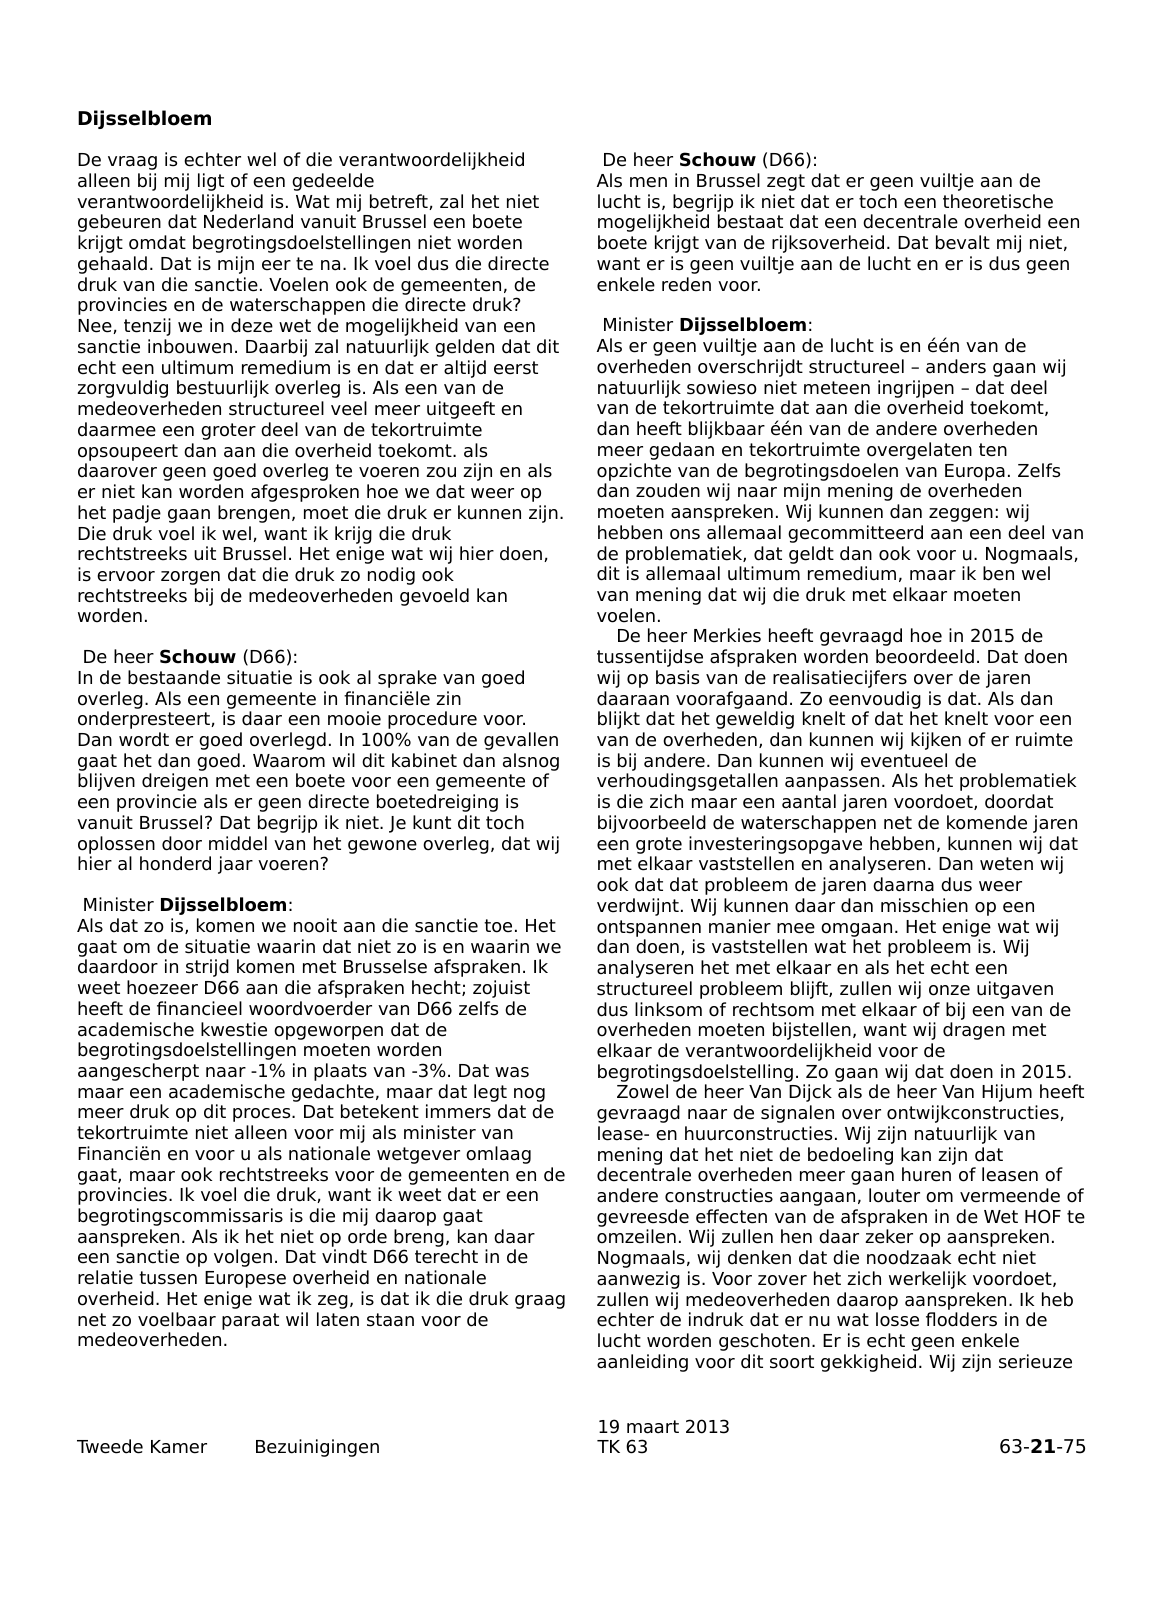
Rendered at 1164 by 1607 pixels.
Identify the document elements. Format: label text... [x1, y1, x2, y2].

text De heer Schouw (D66): [77, 647, 567, 668]
text De heer Merkies heeft gevraagd hoe in 2015 de tussentijdse afspraken worden beoordeeld. Dat doen wij op basis van de realisatiecijfers over de jaren daaraan voorafgaand. Zo eenvoudig is dat. Als dan blijkt dat het geweldig knelt of dat het knelt voor een van de overheden, dan kunnen wij kijken of er ruimte is bij andere. Dan kunnen wij eventueel de verhoudingsgetallen aanpassen. Als het problematiek is die zich maar een aantal jaren voordoet, doordat bijvoorbeeld de waterschappen net de komende jaren een grote investeringsopgave hebben, kunnen wij dat met elkaar vaststellen en analyseren. Dan weten wij ook dat dat probleem de jaren daarna dus weer verdwijnt. Wij kunnen daar dan misschien op een ontspannen manier mee omgaan. Het enige wat wij dan doen, is vaststellen wat het probleem is. Wij analyseren het met elkaar en als het echt een structureel probleem blijft, zullen wij onze uitgaven dus linksom of rechtsom met elkaar of bij een van de overheden moeten bijstellen, want wij dragen met elkaar de verantwoordelijkheid voor de begrotingsdoelstelling. Zo gaan wij dat doen in 2015. [596, 626, 1087, 1082]
text Zowel de heer Van Dijck als de heer Van Hijum heeft gevraagd naar de signalen over ontwijkconstructies, lease- en huurconstructies. Wij zijn natuurlijk van mening dat het niet de bedoeling kan zijn dat decentrale overheden meer gaan huren of leasen of andere constructies aangaan, louter om vermeende of gevreesde effecten van de afspraken in de Wet HOF te omzeilen. Wij zullen hen daar zeker op aanspreken. Nogmaals, wij denken dat die noodzaak echt niet aanwezig is. Voor zover het zich werkelijk voordoet, zullen wij medeoverheden daarop aanspreken. Ik heb echter de indruk dat er nu wat losse flodders in de lucht worden geschoten. Er is echt geen enkele aanleiding voor dit soort gekkigheid. Wij zijn serieuze [596, 1082, 1087, 1372]
text De vraag is echter wel of die verantwoordelijkheid alleen bij mij ligt of een gedeelde verantwoordelijkheid is. Wat mij betreft, zal het niet gebeuren dat Nederland vanuit Brussel een boete krijgt omdat begrotingsdoelstellingen niet worden gehaald. Dat is mijn eer te na. Ik voel dus die directe druk van die sanctie. Voelen ook de gemeenten, de provincies en de waterschappen die directe druk? Nee, tenzij we in deze wet de mogelijkheid van een sanctie inbouwen. Daarbij zal natuurlijk gelden dat dit echt een ultimum remedium is en dat er altijd eerst zorgvuldig bestuurlijk overleg is. Als een van de medeoverheden structureel veel meer uitgeeft en daarmee een groter deel van de tekortruimte opsoupeert dan aan die overheid toekomt. als daarover geen goed overleg te voeren zou zijn en als er niet kan worden afgesproken hoe we dat weer op het padje gaan brengen, moet die druk er kunnen zijn. Die druk voel ik wel, want ik krijg die druk rechtstreeks uit Brussel. Het enige wat wij hier doen, is ervoor zorgen dat die druk zo nodig ook rechtstreeks bij de medeoverheden gevoeld kan worden. [77, 150, 567, 627]
text Als men in Brussel zegt dat er geen vuiltje aan de lucht is, begrijp ik niet dat er toch een theoretische mogelijkheid bestaat dat een decentrale overheid een boete krijgt van de rijksoverheid. Dat bevalt mij niet, want er is geen vuiltje aan de lucht en er is dus geen enkele reden voor. [596, 171, 1087, 295]
text Als dat zo is, komen we nooit aan die sanctie toe. Het gaat om de situatie waarin dat niet zo is en waarin we daardoor in strijd komen met Brusselse afspraken. Ik weet hoezeer D66 aan die afspraken hecht; zojuist heeft de financieel woordvoerder van D66 zelfs de academische kwestie opgeworpen dat de begrotingsdoelstellingen moeten worden aangescherpt naar -1% in plaats van -3%. Dat was maar een academische gedachte, maar dat legt nog meer druk op dit proces. Dat betekent immers dat de tekortruimte niet alleen voor mij als minister van Financiën en voor u als nationale wetgever omlaag gaat, maar ook rechtstreeks voor de gemeenten en de provincies. Ik voel die druk, want ik weet dat er een begrotingscommissaris is die mij daarop gaat aanspreken. Als ik het niet op orde breng, kan daar een sanctie op volgen. Dat vindt D66 terecht in de relatie tussen Europese overheid en nationale overheid. Het enige wat ik zeg, is dat ik die druk graag net zo voelbaar paraat wil laten staan voor de medeoverheden. [77, 916, 567, 1351]
text Minister Dijsselbloem: [596, 315, 1087, 336]
text Als er geen vuiltje aan de lucht is en één van de overheden overschrijdt structureel – anders gaan wij natuurlijk sowieso niet meteen ingrijpen – dat deel van de tekortruimte dat aan die overheid toekomt, dan heeft blijkbaar één van de andere overheden meer gedaan en tekortruimte overgelaten ten opzichte van de begrotingsdoelen van Europa. Zelfs dan zouden wij naar mijn mening de overheden moeten aanspreken. Wij kunnen dan zeggen: wij hebben ons allemaal gecommitteerd aan een deel van de problematiek, dat geldt dan ook voor u. Nogmaals, dit is allemaal ultimum remedium, maar ik ben wel van mening dat wij die druk met elkaar moeten voelen. [596, 336, 1087, 626]
text Minister Dijsselbloem: [77, 895, 567, 916]
text De heer Schouw (D66): [596, 150, 1087, 171]
text In de bestaande situatie is ook al sprake van goed overleg. Als een gemeente in financiële zin onderpresteert, is daar een mooie procedure voor. Dan wordt er goed overlegd. In 100% van de gevallen gaat het dan goed. Waarom wil dit kabinet dan alsnog blijven dreigen met een boete voor een gemeente of een provincie als er geen directe boetedreiging is vanuit Brussel? Dat begrijp ik niet. Je kunt dit toch oplossen door middel van het gewone overleg, dat wij hier al honderd jaar voeren? [77, 668, 567, 875]
